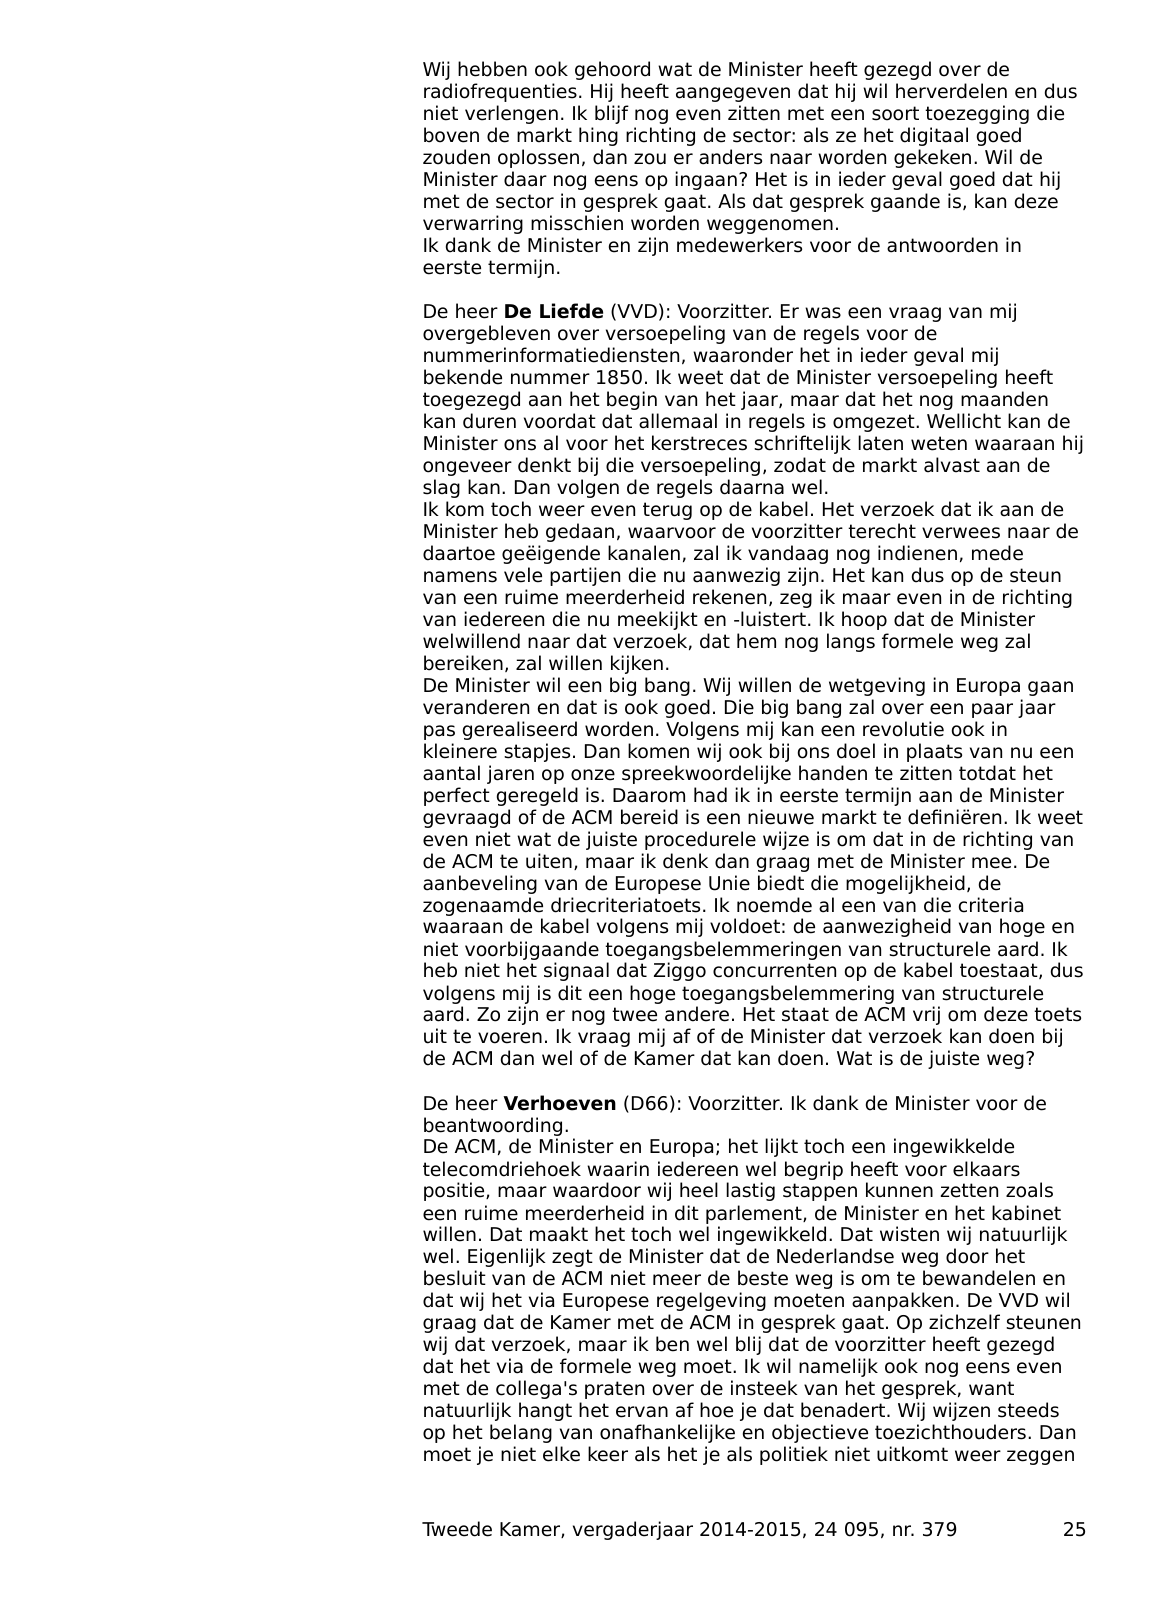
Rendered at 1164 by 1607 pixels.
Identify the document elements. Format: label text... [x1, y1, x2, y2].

text Wij hebben ook gehoord wat de Minister heeft gezegd over de radiofrequenties. Hij heeft aangegeven dat hij wil herverdelen en dus niet verlengen. Ik blijf nog even zitten met een soort toezegging die boven de markt hing richting de sector: als ze het digitaal goed zouden oplossen, dan zou er anders naar worden gekeken. Wil de Minister daar nog eens op ingaan? Het is in ieder geval goed dat hij met de sector in gesprek gaat. Als dat gesprek gaande is, kan deze verwarring misschien worden weggenomen. [422, 59, 1087, 235]
text De heer Verhoeven (D66): Voorzitter. Ik dank de Minister voor de beantwoording. [422, 1092, 1087, 1136]
text De ACM, de Minister en Europa; het lijkt toch een ingewikkelde telecomdriehoek waarin iedereen wel begrip heeft voor elkaars positie, maar waardoor wij heel lastig stappen kunnen zetten zoals een ruime meerderheid in dit parlement, de Minister en het kabinet willen. Dat maakt het toch wel ingewikkeld. Dat wisten wij natuurlijk wel. Eigenlijk zegt de Minister dat de Nederlandse weg door het besluit van de ACM niet meer de beste weg is om te bewandelen en dat wij het via Europese regelgeving moeten aanpakken. De VVD wil graag dat de Kamer met de ACM in gesprek gaat. Op zichzelf steunen wij dat verzoek, maar ik ben wel blij dat de voorzitter heeft gezegd dat het via de formele weg moet. Ik wil namelijk ook nog eens even met de collega's praten over de insteek van het gesprek, want natuurlijk hangt het ervan af hoe je dat benadert. Wij wijzen steeds op het belang van onafhankelijke en objectieve toezichthouders. Dan moet je niet elke keer als het je als politiek niet uitkomt weer zeggen [422, 1136, 1087, 1466]
text De heer De Liefde (VVD): Voorzitter. Er was een vraag van mij overgebleven over versoepeling van de regels voor de nummerinformatiediensten, waaronder het in ieder geval mij bekende nummer 1850. Ik weet dat de Minister versoepeling heeft toegezegd aan het begin van het jaar, maar dat het nog maanden kan duren voordat dat allemaal in regels is omgezet. Wellicht kan de Minister ons al voor het kerstreces schriftelijk laten weten waaraan hij ongeveer denkt bij die versoepeling, zodat de markt alvast aan de slag kan. Dan volgen de regels daarna wel. [422, 301, 1087, 499]
text De Minister wil een big bang. Wij willen de wetgeving in Europa gaan veranderen en dat is ook goed. Die big bang zal over een paar jaar pas gerealiseerd worden. Volgens mij kan een revolutie ook in kleinere stapjes. Dan komen wij ook bij ons doel in plaats van nu een aantal jaren op onze spreekwoordelijke handen te zitten totdat het perfect geregeld is. Daarom had ik in eerste termijn aan de Minister gevraagd of de ACM bereid is een nieuwe markt te definiëren. Ik weet even niet wat de juiste procedurele wijze is om dat in de richting van de ACM te uiten, maar ik denk dan graag met de Minister mee. De aanbeveling van de Europese Unie biedt die mogelijkheid, de zogenaamde driecriteriatoets. Ik noemde al een van die criteria waaraan de kabel volgens mij voldoet: de aanwezigheid van hoge en niet voorbijgaande toegangsbelemmeringen van structurele aard. Ik heb niet het signaal dat Ziggo concurrenten op de kabel toestaat, dus volgens mij is dit een hoge toegangsbelemmering van structurele aard. Zo zijn er nog twee andere. Het staat de ACM vrij om deze toets uit te voeren. Ik vraag mij af of de Minister dat verzoek kan doen bij de ACM dan wel of de Kamer dat kan doen. Wat is de juiste weg? [422, 675, 1087, 1070]
text Ik dank de Minister en zijn medewerkers voor de antwoorden in eerste termijn. [422, 235, 1087, 279]
text Ik kom toch weer even terug op de kabel. Het verzoek dat ik aan de Minister heb gedaan, waarvoor de voorzitter terecht verwees naar de daartoe geëigende kanalen, zal ik vandaag nog indienen, mede namens vele partijen die nu aanwezig zijn. Het kan dus op de steun van een ruime meerderheid rekenen, zeg ik maar even in de richting van iedereen die nu meekijkt en -luistert. Ik hoop dat de Minister welwillend naar dat verzoek, dat hem nog langs formele weg zal bereiken, zal willen kijken. [422, 499, 1087, 675]
